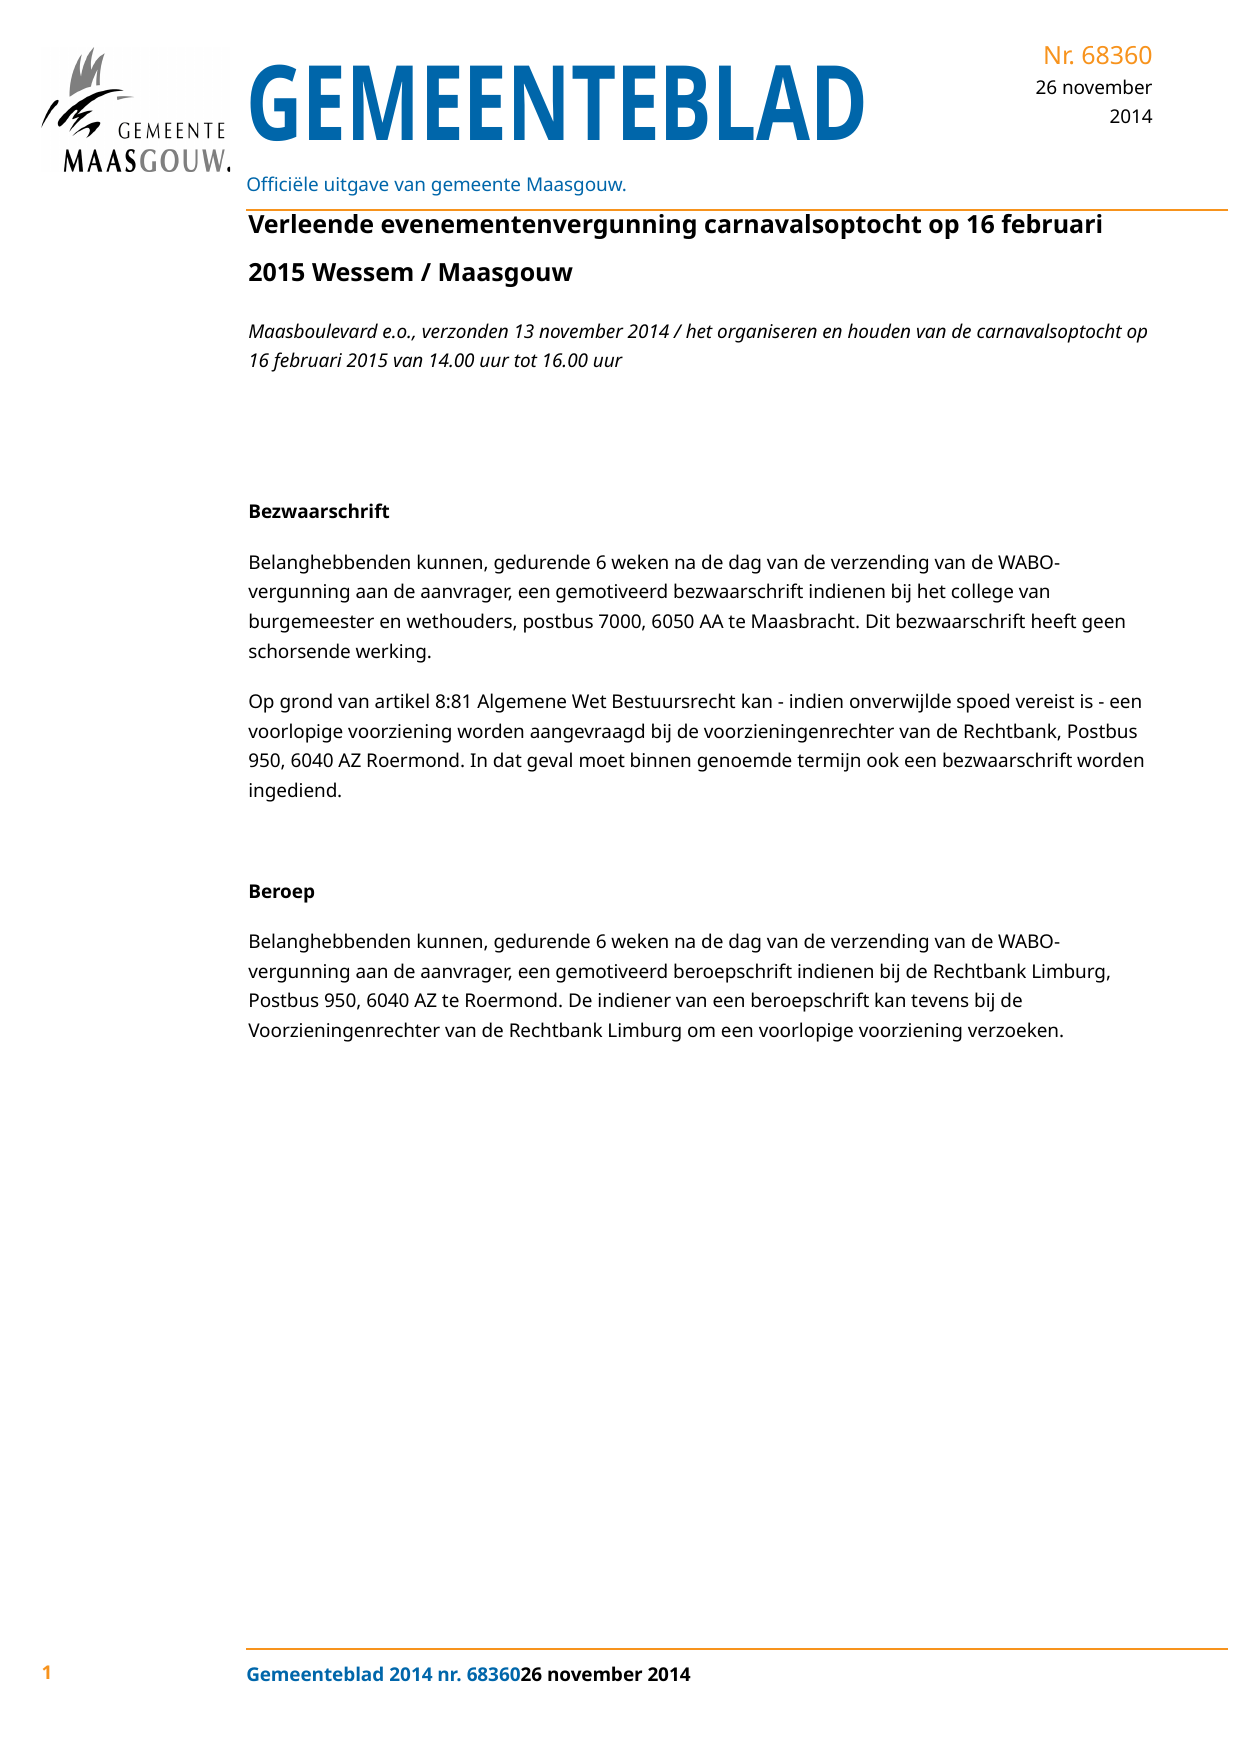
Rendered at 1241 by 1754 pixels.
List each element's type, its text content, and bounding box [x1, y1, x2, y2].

text Bezwaarschrift [248, 499, 1152, 524]
text Belanghebbenden kunnen, gedurende 6 weken na de dag van de verzending van de WABO-vergunning aan de aanvrager, een gemotiveerd beroepschrift indienen bij de Rechtbank Limburg, Postbus 950, 6040 AZ te Roermond. De indiener van een beroepschrift kan tevens bij de Voorzieningenrechter van de Rechtbank Limburg om een voorlopige voorziening verzoeken. [248, 928, 1152, 1043]
text Beroep [248, 878, 1152, 904]
text Maasboulevard e.o., verzonden 13 november 2014 / het organiseren en houden van de carnavalsoptocht op 16 februari 2015 van 14.00 uur tot 16.00 uur [248, 318, 1152, 373]
text Belanghebbenden kunnen, gedurende 6 weken na de dag van de verzending van de WABO-vergunning aan de aanvrager, een gemotiveerd bezwaarschrift indienen bij het college van burgemeester en wethouders, postbus 7000, 6050 AA te Maasbracht. Dit bezwaarschrift heeft geen schorsende werking. [248, 549, 1152, 664]
text Verleende evenementenvergunning carnavalsoptocht op 16 februari 2015 Wessem / Maasgouw [248, 211, 1152, 288]
picture [41, 47, 231, 172]
text Op grond van artikel 8:81 Algemene Wet Bestuursrecht kan - indien onverwijlde spoed vereist is - een voorlopige voorziening worden aangevraagd bij de voorzieningenrechter van de Rechtbank, Postbus 950, 6040 AZ Roermond. In dat geval moet binnen genoemde termijn ook een bezwaarschrift worden ingediend. [248, 688, 1152, 803]
